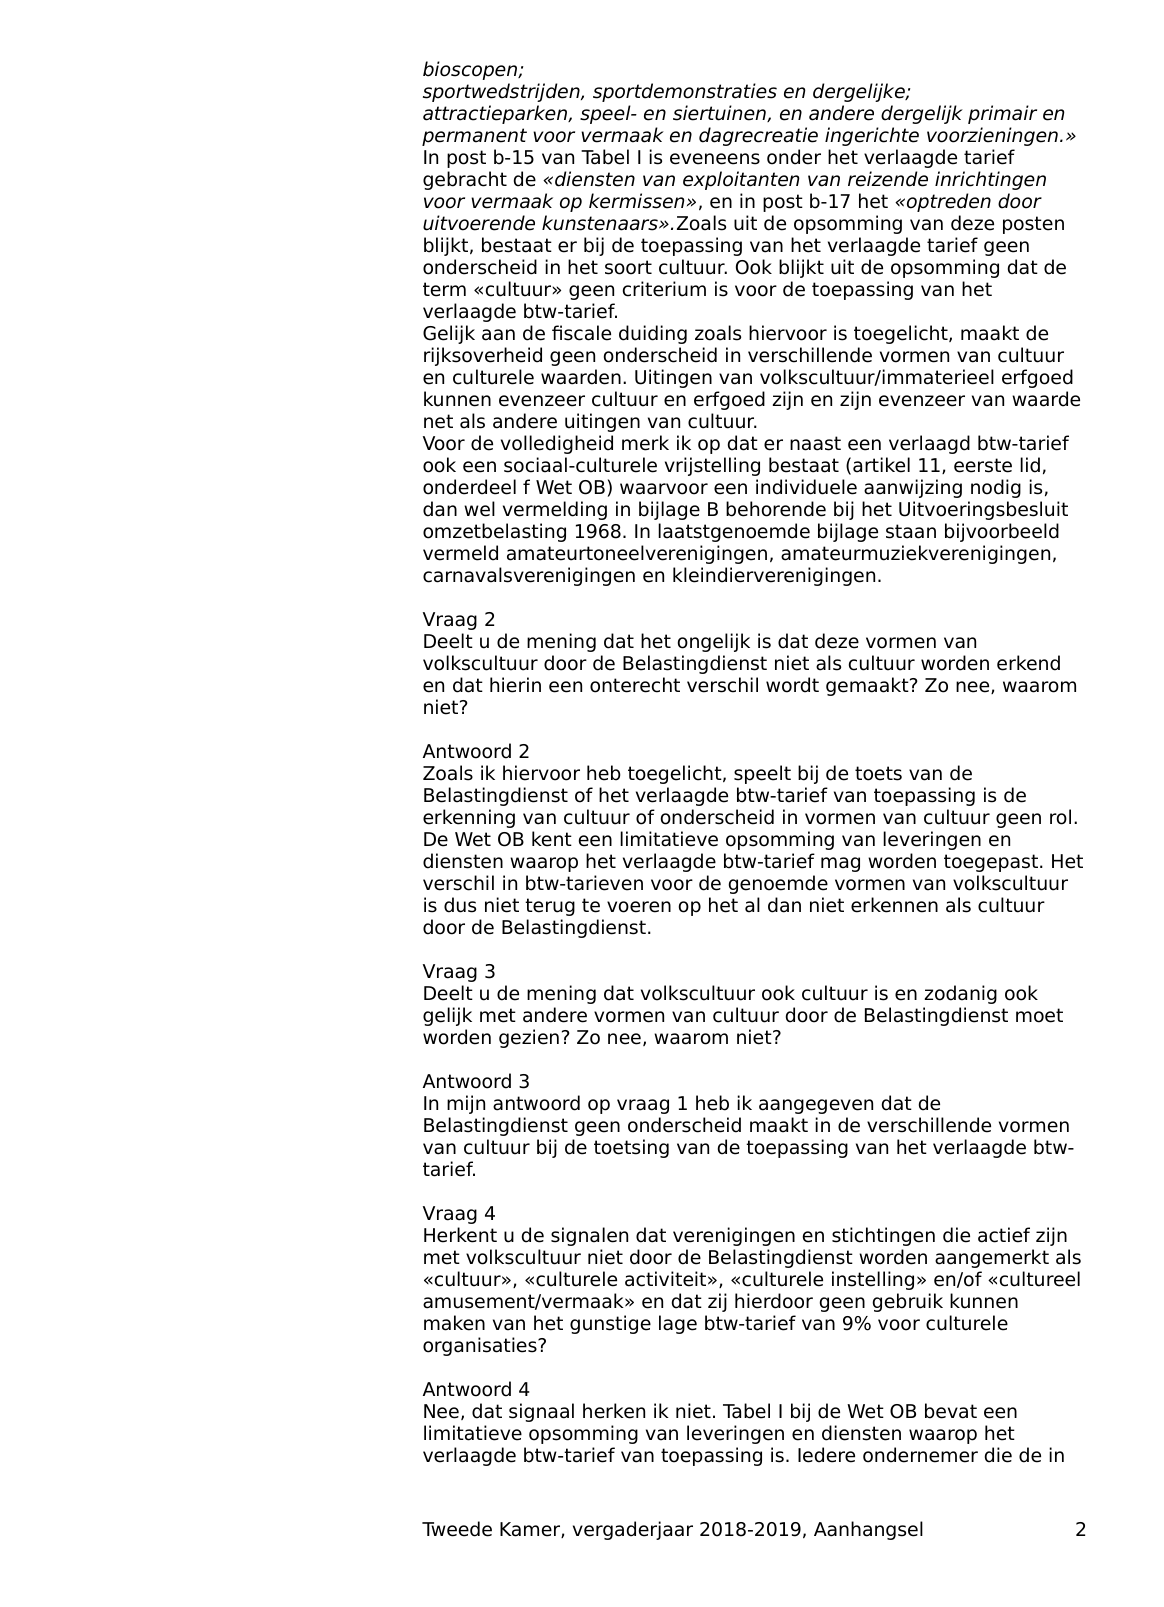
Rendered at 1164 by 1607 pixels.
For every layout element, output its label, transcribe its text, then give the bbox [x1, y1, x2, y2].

text Herkent u de signalen dat verenigingen en stichtingen die actief zijn met volkscultuur niet door de Belastingdienst worden aangemerkt als «cultuur», «culturele activiteit», «culturele instelling» en/of «cultureel amusement/vermaak» en dat zij hierdoor geen gebruik kunnen maken van het gunstige lage btw-tarief van 9% voor culturele organisaties? [422, 1225, 1087, 1357]
text Vraag 3 [422, 961, 1087, 983]
text Antwoord 3 [422, 1071, 1087, 1093]
text Vraag 2 [422, 609, 1087, 631]
text Voor de volledigheid merk ik op dat er naast een verlaagd btw-tarief ook een sociaal-culturele vrijstelling bestaat (artikel 11, eerste lid, onderdeel f Wet OB) waarvoor een individuele aanwijzing nodig is, dan wel vermelding in bijlage B behorende bij het Uitvoeringsbesluit omzetbelasting 1968. In laatstgenoemde bijlage staan bijvoorbeeld vermeld amateurtoneelverenigingen, amateurmuziekverenigingen, carnavalsverenigingen en kleindierverenigingen. [422, 433, 1087, 587]
text In post b-15 van Tabel I is eveneens onder het verlaagde tarief gebracht de «diensten van exploitanten van reizende inrichtingen voor vermaak op kermissen», en in post b-17 het «optreden door uitvoerende kunstenaars».Zoals uit de opsomming van deze posten blijkt, bestaat er bij de toepassing van het verlaagde tarief geen onderscheid in het soort cultuur. Ook blijkt uit de opsomming dat de term «cultuur» geen criterium is voor de toepassing van het verlaagde btw-tarief. [422, 147, 1087, 323]
text Gelijk aan de fiscale duiding zoals hiervoor is toegelicht, maakt de rijksoverheid geen onderscheid in verschillende vormen van cultuur en culturele waarden. Uitingen van volkscultuur/immaterieel erfgoed kunnen evenzeer cultuur en erfgoed zijn en zijn evenzeer van waarde net als andere uitingen van cultuur. [422, 323, 1087, 433]
text Nee, dat signaal herken ik niet. Tabel I bij de Wet OB bevat een limitatieve opsomming van leveringen en diensten waarop het verlaagde btw-tarief van toepassing is. Iedere ondernemer die de in [422, 1401, 1087, 1467]
text In mijn antwoord op vraag 1 heb ik aangegeven dat de Belastingdienst geen onderscheid maakt in de verschillende vormen van cultuur bij de toetsing van de toepassing van het verlaagde btw-tarief. [422, 1093, 1087, 1181]
text Antwoord 2 [422, 741, 1087, 763]
text Deelt u de mening dat het ongelijk is dat deze vormen van volkscultuur door de Belastingdienst niet als cultuur worden erkend en dat hierin een onterecht verschil wordt gemaakt? Zo nee, waarom niet? [422, 631, 1087, 719]
text Vraag 4 [422, 1203, 1087, 1225]
text sportwedstrijden, sportdemonstraties en dergelijke; [422, 81, 1087, 103]
text attractieparken, speel- en siertuinen, en andere dergelijk primair en permanent voor vermaak en dagrecreatie ingerichte voorzieningen.» [422, 103, 1087, 147]
text Antwoord 4 [422, 1379, 1087, 1401]
text Zoals ik hiervoor heb toegelicht, speelt bij de toets van de Belastingdienst of het verlaagde btw-tarief van toepassing is de erkenning van cultuur of onderscheid in vormen van cultuur geen rol. De Wet OB kent een limitatieve opsomming van leveringen en diensten waarop het verlaagde btw-tarief mag worden toegepast. Het verschil in btw-tarieven voor de genoemde vormen van volkscultuur is dus niet terug te voeren op het al dan niet erkennen als cultuur door de Belastingdienst. [422, 763, 1087, 939]
text Deelt u de mening dat volkscultuur ook cultuur is en zodanig ook gelijk met andere vormen van cultuur door de Belastingdienst moet worden gezien? Zo nee, waarom niet? [422, 983, 1087, 1049]
text bioscopen; [422, 59, 1087, 81]
